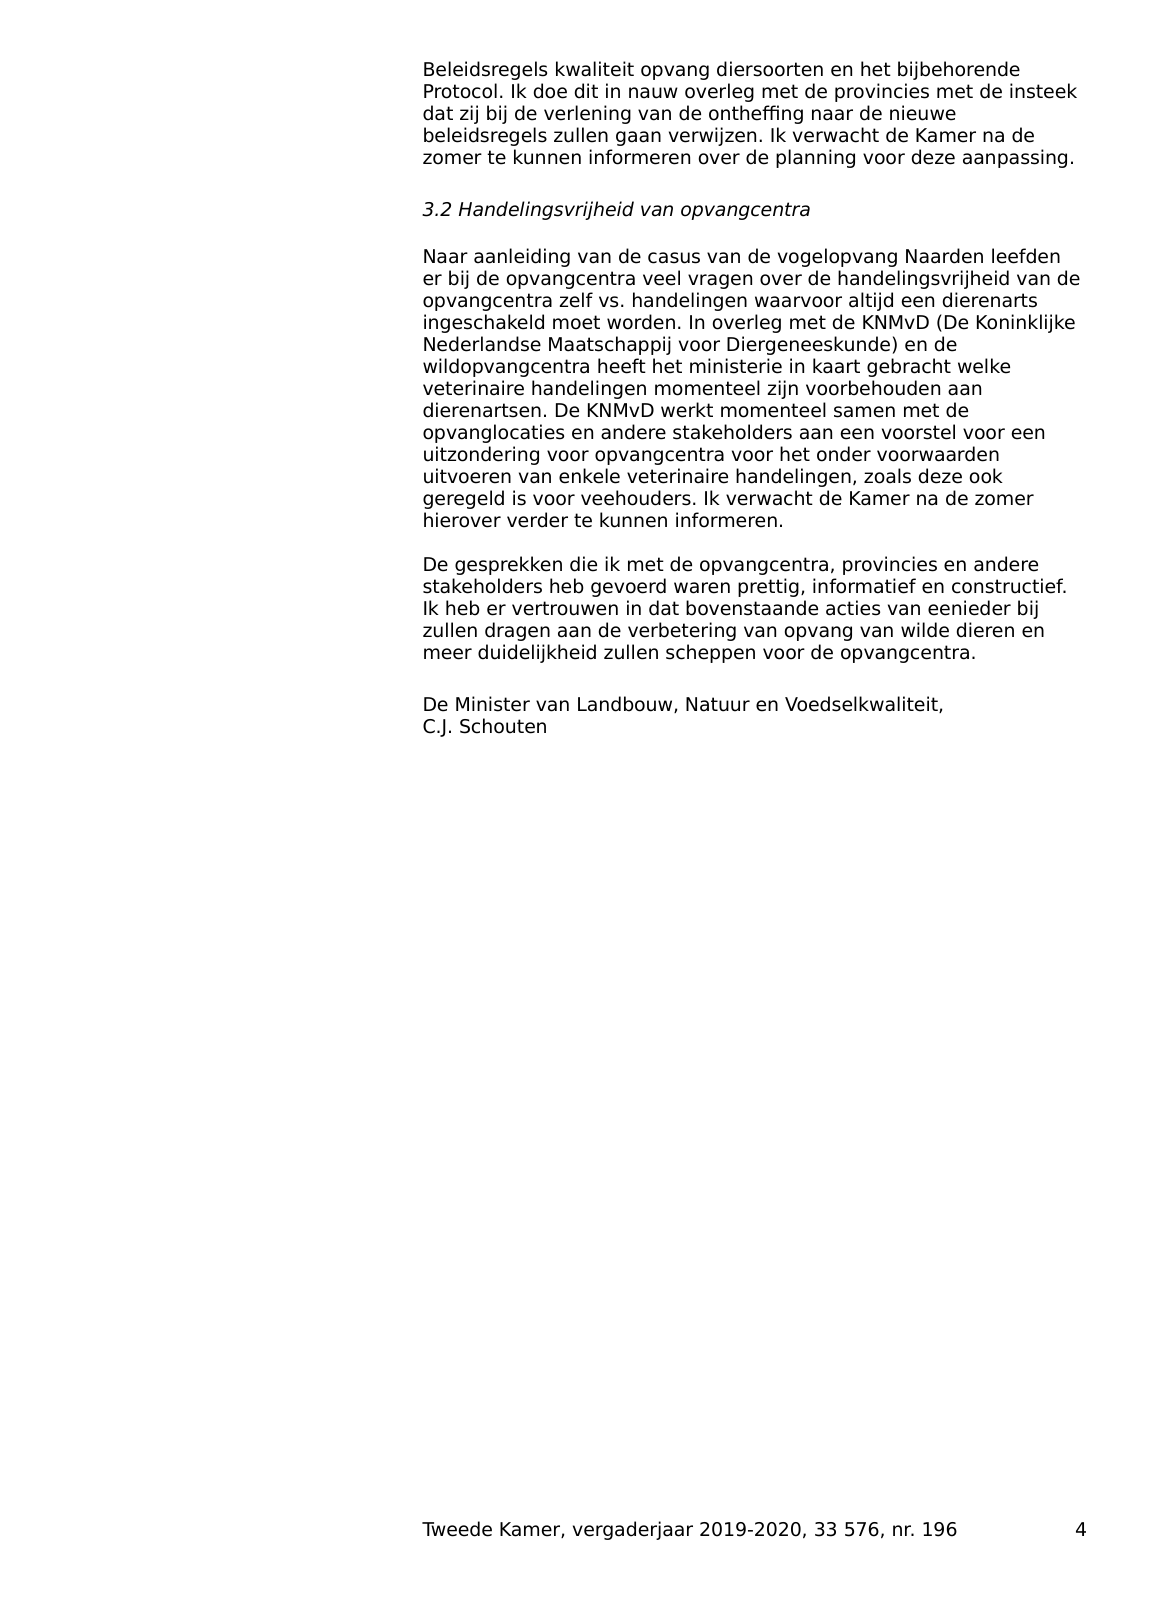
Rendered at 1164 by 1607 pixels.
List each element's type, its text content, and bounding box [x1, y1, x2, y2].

text Naar aanleiding van de casus van de vogelopvang Naarden leefden er bij de opvangcentra veel vragen over de handelingsvrijheid van de opvangcentra zelf vs. handelingen waarvoor altijd een dierenarts ingeschakeld moet worden. In overleg met de KNMvD (De Koninklijke Nederlandse Maatschappij voor Diergeneeskunde) en de wildopvangcentra heeft het ministerie in kaart gebracht welke veterinaire handelingen momenteel zijn voorbehouden aan dierenartsen. De KNMvD werkt momenteel samen met de opvanglocaties en andere stakeholders aan een voorstel voor een uitzondering voor opvangcentra voor het onder voorwaarden uitvoeren van enkele veterinaire handelingen, zoals deze ook geregeld is voor veehouders. Ik verwacht de Kamer na de zomer hierover verder te kunnen informeren. [422, 246, 1087, 532]
text De gesprekken die ik met de opvangcentra, provincies en andere stakeholders heb gevoerd waren prettig, informatief en constructief. Ik heb er vertrouwen in dat bovenstaande acties van eenieder bij zullen dragen aan de verbetering van opvang van wilde dieren en meer duidelijkheid zullen scheppen voor de opvangcentra. [422, 554, 1087, 664]
subtitle 3.2 Handelingsvrijheid van opvangcentra [422, 199, 1087, 221]
text Beleidsregels kwaliteit opvang diersoorten en het bijbehorende Protocol. Ik doe dit in nauw overleg met de provincies met de insteek dat zij bij de verlening van de ontheffing naar de nieuwe beleidsregels zullen gaan verwijzen. Ik verwacht de Kamer na de zomer te kunnen informeren over de planning voor deze aanpassing. [422, 59, 1087, 169]
text De Minister van Landbouw, Natuur en Voedselkwaliteit, C.J. Schouten [422, 694, 1087, 738]
